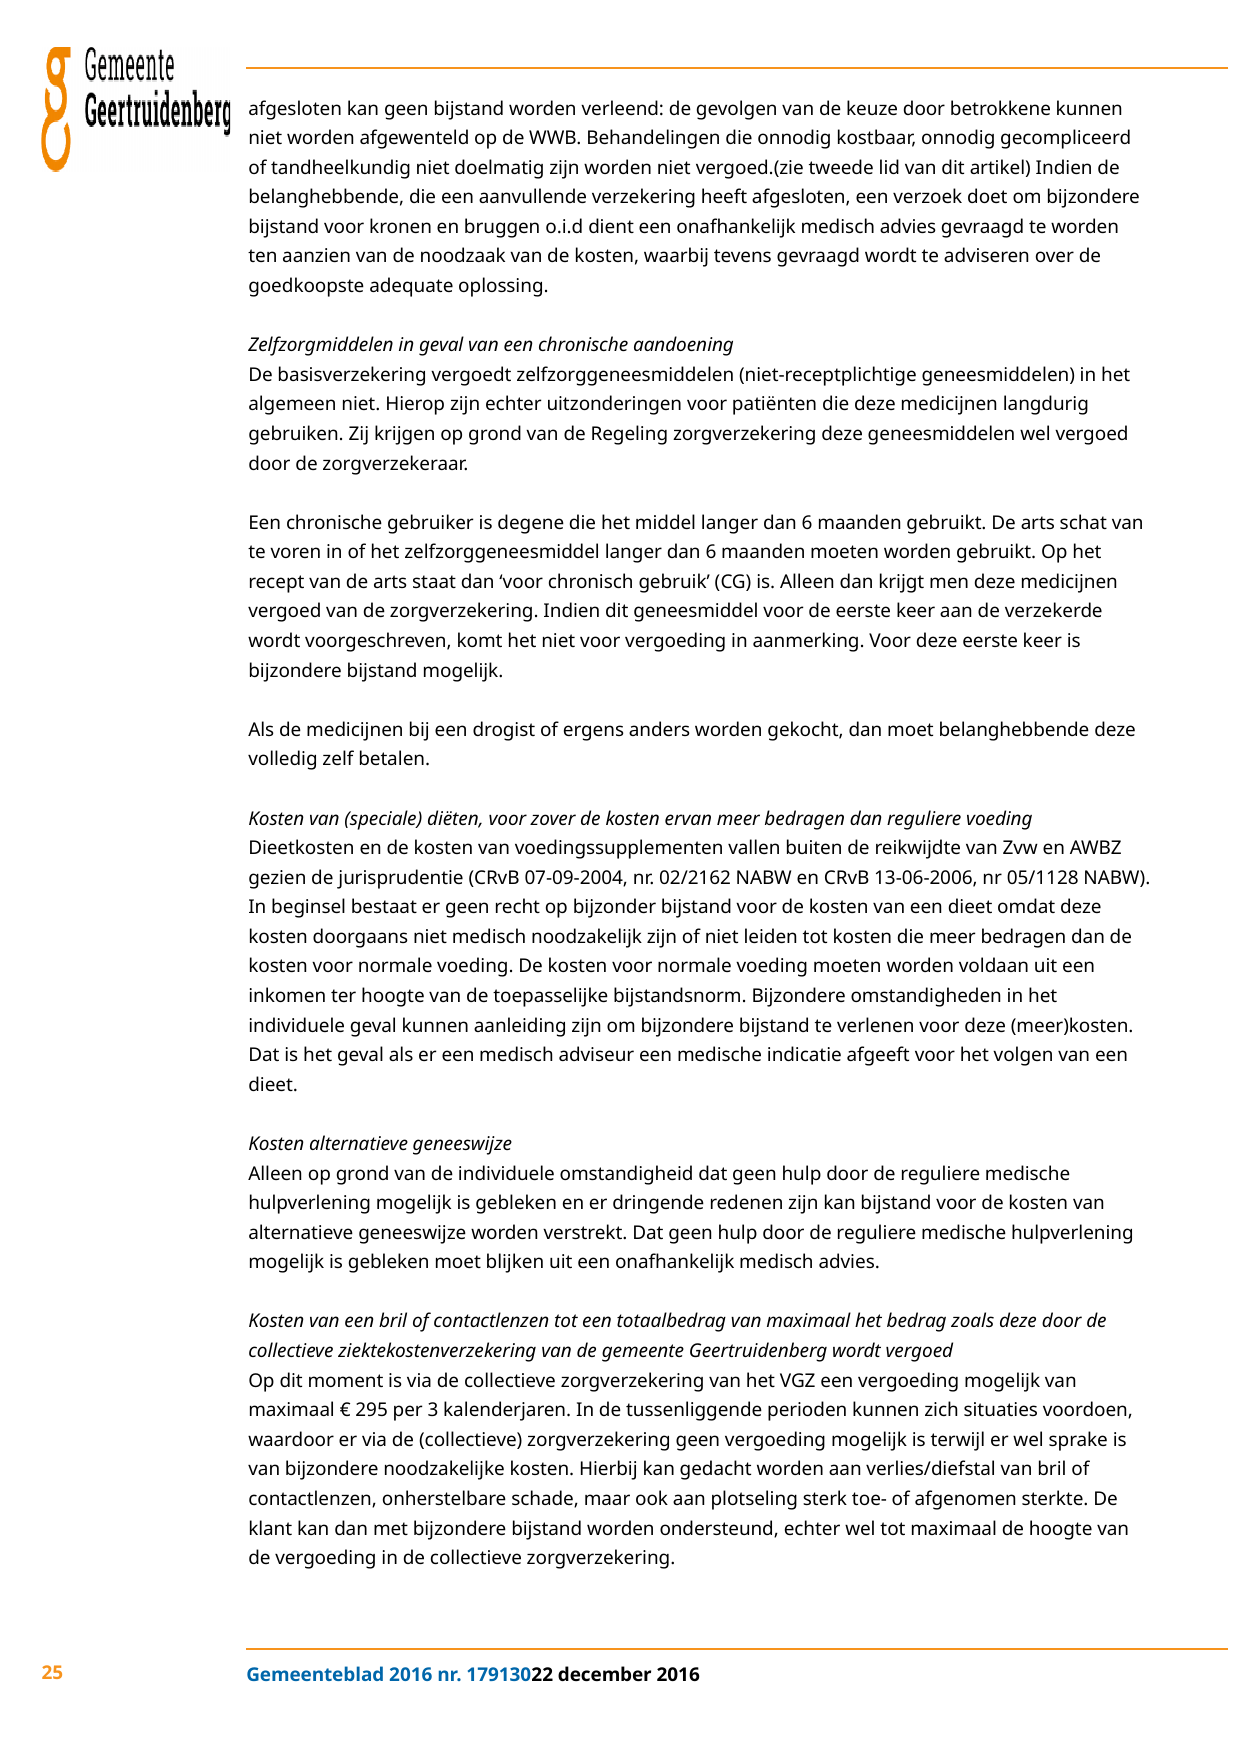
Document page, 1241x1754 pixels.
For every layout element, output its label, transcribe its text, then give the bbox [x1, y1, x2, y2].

text Kosten alternatieve geneeswijze [248, 1130, 1152, 1156]
picture [41, 47, 231, 172]
text Als de medicijnen bij een drogist of ergens anders worden gekocht, dan moet belanghebbende deze volledig zelf betalen. [248, 716, 1152, 771]
text Dieetkosten en de kosten van voedingssupplementen vallen buiten de reikwijdte van Zvw en AWBZ gezien de jurisprudentie (CRvB 07-09-2004, nr. 02/2162 NABW en CRvB 13-06-2006, nr 05/1128 NABW). In beginsel bestaat er geen recht op bijzonder bijstand voor de kosten van een dieet omdat deze kosten doorgaans niet medisch noodzakelijk zijn of niet leiden tot kosten die meer bedragen dan de kosten voor normale voeding. De kosten voor normale voeding moeten worden voldaan uit een inkomen ter hoogte van de toepasselijke bijstandsnorm. Bijzondere omstandigheden in het individuele geval kunnen aanleiding zijn om bijzondere bijstand te verlenen voor deze (meer)kosten. Dat is het geval als er een medisch adviseur een medische indicatie afgeeft voor het volgen van een dieet. [248, 834, 1152, 1097]
text Op dit moment is via de collectieve zorgverzekering van het VGZ een vergoeding mogelijk van maximaal € 295 per 3 kalenderjaren. In de tussenliggende perioden kunnen zich situaties voordoen, waardoor er via de (collectieve) zorgverzekering geen vergoeding mogelijk is terwijl er wel sprake is van bijzondere noodzakelijke kosten. Hierbij kan gedacht worden aan verlies/diefstal van bril of contactlenzen, onherstelbare schade, maar ook aan plotseling sterk toe- of afgenomen sterkte. De klant kan dan met bijzondere bijstand worden ondersteund, echter wel tot maximaal de hoogte van de vergoeding in de collectieve zorgverzekering. [248, 1367, 1152, 1570]
text Kosten van (speciale) diëten, voor zover de kosten ervan meer bedragen dan reguliere voeding [248, 805, 1152, 831]
text Alleen op grond van de individuele omstandigheid dat geen hulp door de reguliere medische hulpverlening mogelijk is gebleken en er dringende redenen zijn kan bijstand voor de kosten van alternatieve geneeswijze worden verstrekt. Dat geen hulp door de reguliere medische hulpverlening mogelijk is gebleken moet blijken uit een onafhankelijk medisch advies. [248, 1160, 1152, 1274]
text Kosten van een bril of contactlenzen tot een totaalbedrag van maximaal het bedrag zoals deze door de collectieve ziektekostenverzekering van de gemeente Geertruidenberg wordt vergoed [248, 1308, 1152, 1363]
text Een chronische gebruiker is degene die het middel langer dan 6 maanden gebruikt. De arts schat van te voren in of het zelfzorggeneesmiddel langer dan 6 maanden moeten worden gebruikt. Op het recept van de arts staat dan ‘voor chronisch gebruik’ (CG) is. Alleen dan krijgt men deze medicijnen vergoed van de zorgverzekering. Indien dit geneesmiddel voor de eerste keer aan de verzekerde wordt voorgeschreven, komt het niet voor vergoeding in aanmerking. Voor deze eerste keer is bijzondere bijstand mogelijk. [248, 509, 1152, 683]
text De basisverzekering vergoedt zelfzorggeneesmiddelen (niet-receptplichtige geneesmiddelen) in het algemeen niet. Hierop zijn echter uitzonderingen voor patiënten die deze medicijnen langdurig gebruiken. Zij krijgen op grond van de Regeling zorgverzekering deze geneesmiddelen wel vergoed door de zorgverzekeraar. [248, 361, 1152, 476]
text afgesloten kan geen bijstand worden verleend: de gevolgen van de keuze door betrokkene kunnen niet worden afgewenteld op de WWB. Behandelingen die onnodig kostbaar, onnodig gecompliceerd of tandheelkundig niet doelmatig zijn worden niet vergoed.(zie tweede lid van dit artikel) Indien de belanghebbende, die een aanvullende verzekering heeft afgesloten, een verzoek doet om bijzondere bijstand voor kronen en bruggen o.i.d dient een onafhankelijk medisch advies gevraagd te worden ten aanzien van de noodzaak van de kosten, waarbij tevens gevraagd wordt te adviseren over de goedkoopste adequate oplossing. [248, 95, 1152, 298]
text Zelfzorgmiddelen in geval van een chronische aandoening [248, 331, 1152, 357]
